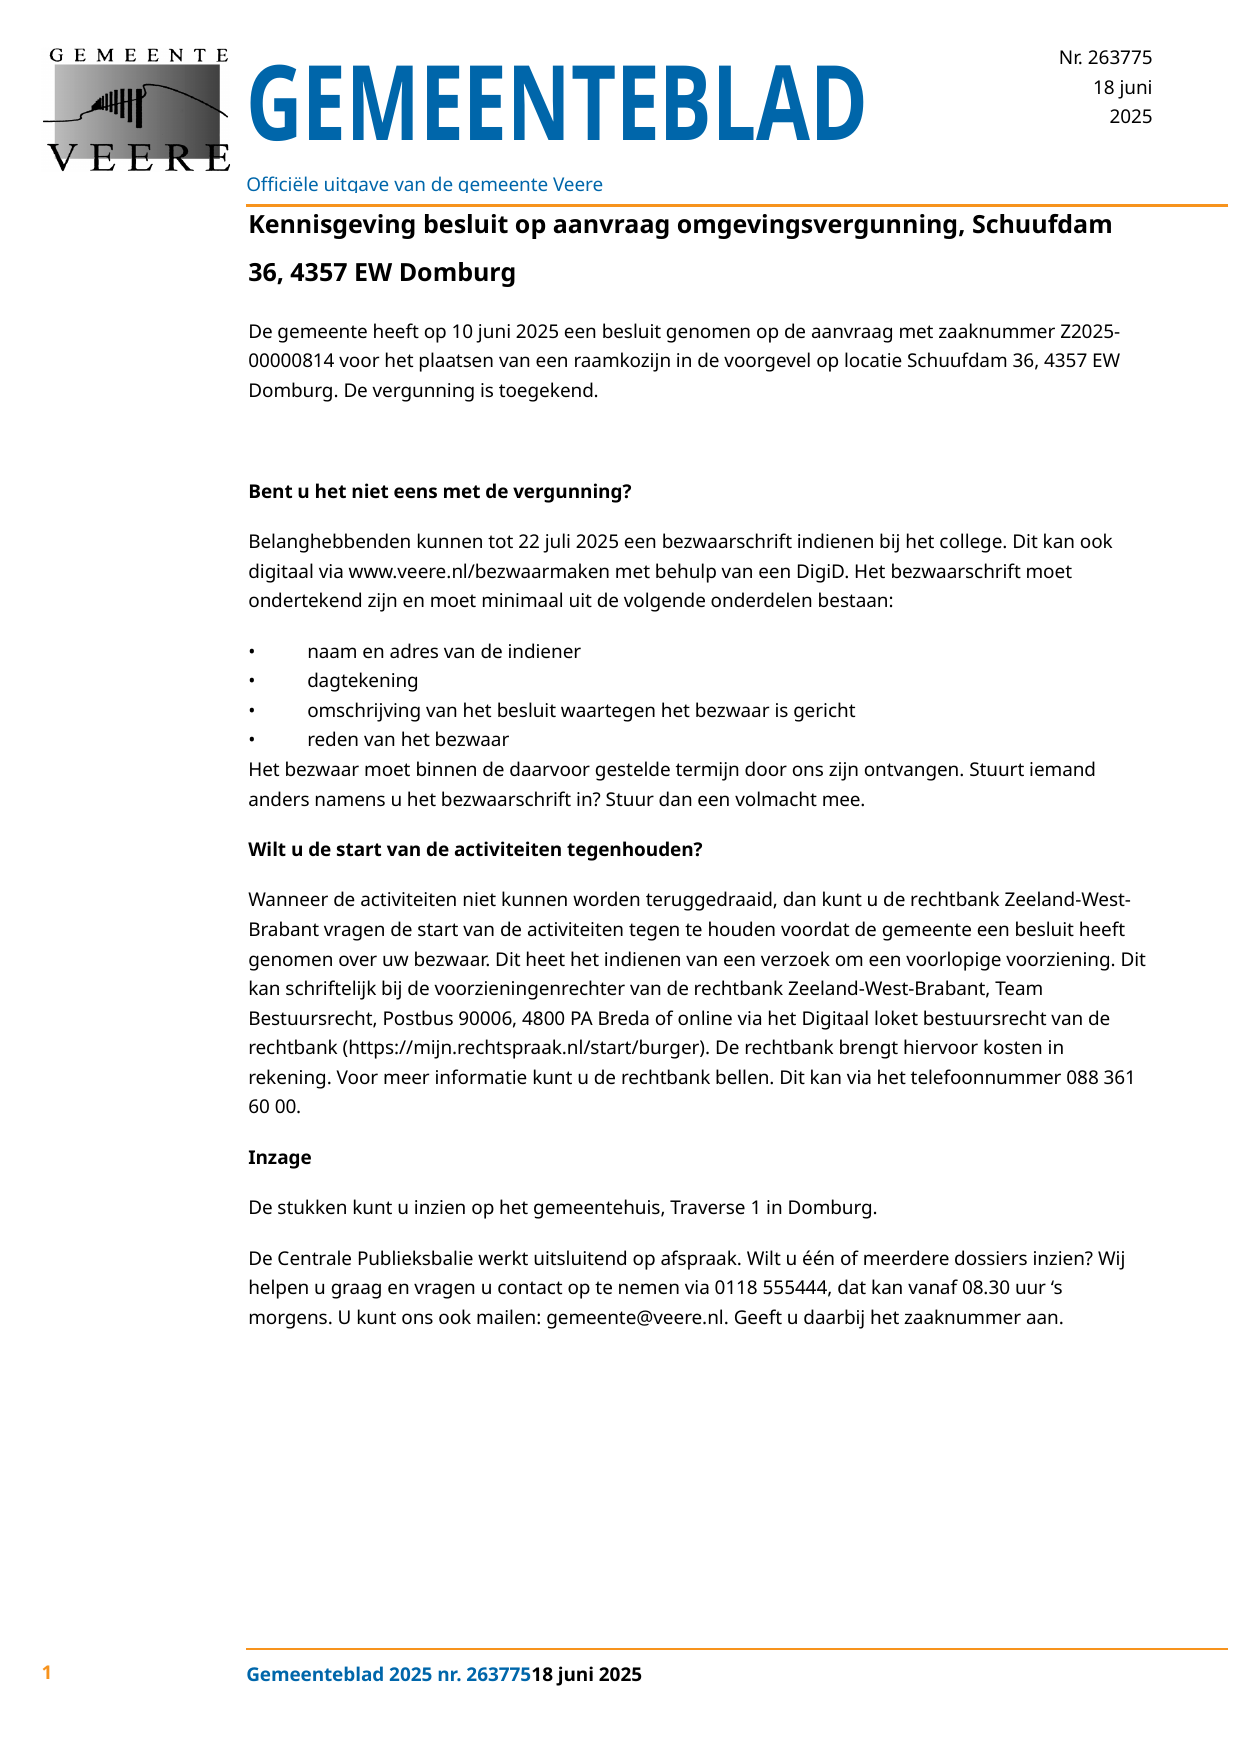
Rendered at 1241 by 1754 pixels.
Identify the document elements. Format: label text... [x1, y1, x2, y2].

text Wanneer de activiteiten niet kunnen worden teruggedraaid, dan kunt u de rechtbank Zeeland-West-Brabant vragen de start van de activiteiten tegen te houden voordat de gemeente een besluit heeft genomen over uw bezwaar. Dit heet het indienen van een verzoek om een voorlopige voorziening. Dit kan schriftelijk bij de voorzieningenrechter van de rechtbank Zeeland-West-Brabant, Team Bestuursrecht, Postbus 90006, 4800 PA Breda of online via het Digitaal loket bestuursrecht van de rechtbank (https://mijn.rechtspraak.nl/start/burger). De rechtbank brengt hiervoor kosten in rekening. Voor meer informatie kunt u de rechtbank bellen. Dit kan via het telefoonnummer 088 361 60 00. [248, 887, 1152, 1119]
list reden van het bezwaar [248, 727, 1152, 752]
text Bent u het niet eens met de vergunning? [248, 478, 1152, 504]
list dagtekening [248, 667, 1152, 693]
text Het bezwaar moet binnen de daarvoor gestelde termijn door ons zijn ontvangen. Stuurt iemand anders namens u het bezwaarschrift in? Stuur dan een volmacht mee. [248, 756, 1152, 812]
text Wilt u de start van de activiteiten tegenhouden? [248, 836, 1152, 862]
picture [41, 47, 231, 172]
text De stukken kunt u inzien op het gemeentehuis, Traverse 1 in Domburg. [248, 1194, 1152, 1220]
text De gemeente heeft op 10 juni 2025 een besluit genomen op de aanvraag met zaaknummer Z2025-00000814 voor het plaatsen van een raamkozijn in de voorgevel op locatie Schuufdam 36, 4357 EW Domburg. De vergunning is toegekend. [248, 318, 1152, 403]
text Kennisgeving besluit op aanvraag omgevingsvergunning, Schuufdam 36, 4357 EW Domburg [248, 207, 1152, 288]
list omschrijving van het besluit waartegen het bezwaar is gericht [248, 697, 1152, 723]
text Belanghebbenden kunnen tot 22 juli 2025 een bezwaarschrift indienen bij het college. Dit kan ook digitaal via www.veere.nl/bezwaarmaken met behulp van een DigiD. Het bezwaarschrift moet ondertekend zijn en moet minimaal uit de volgende onderdelen bestaan: [248, 528, 1152, 613]
list naam en adres van de indiener [248, 638, 1152, 664]
text De Centrale Publieksbalie werkt uitsluitend op afspraak. Wilt u één of meerdere dossiers inzien? Wij helpen u graag en vragen u contact op te nemen via 0118 555444, dat kan vanaf 08.30 uur ‘s morgens. U kunt ons ook mailen: gemeente@veere.nl. Geeft u daarbij het zaaknummer aan. [248, 1245, 1152, 1330]
text Inzage [248, 1144, 1152, 1170]
